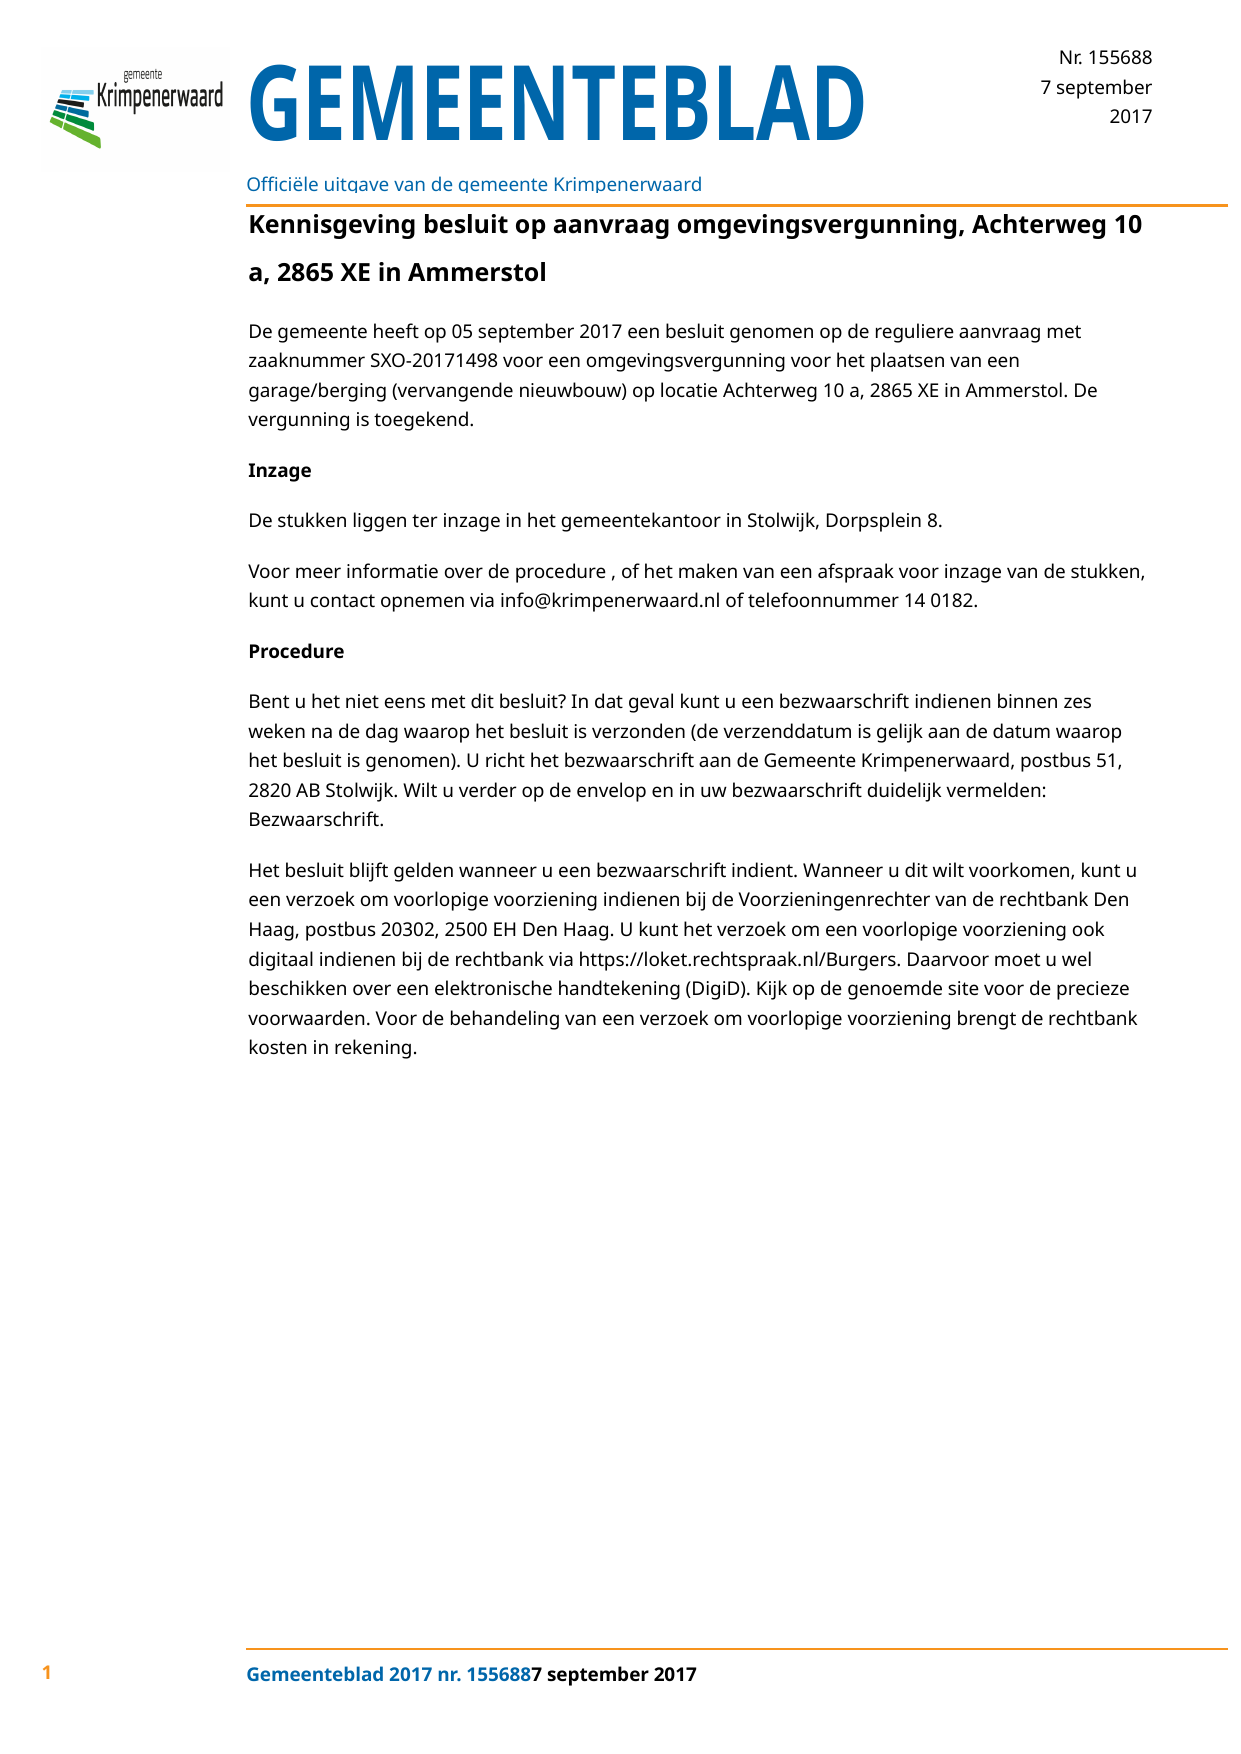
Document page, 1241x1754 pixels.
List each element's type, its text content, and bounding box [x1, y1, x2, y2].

text Kennisgeving besluit op aanvraag omgevingsvergunning, Achterweg 10 a, 2865 XE in Ammerstol [248, 207, 1152, 288]
text Voor meer informatie over de procedure , of het maken van een afspraak voor inzage van de stukken, kunt u contact opnemen via info@krimpenerwaard.nl of telefoonnummer 14 0182. [248, 558, 1152, 613]
text Bent u het niet eens met dit besluit? In dat geval kunt u een bezwaarschrift indienen binnen zes weken na de dag waarop het besluit is verzonden (de verzenddatum is gelijk aan de datum waarop het besluit is genomen). U richt het bezwaarschrift aan de Gemeente Krimpenerwaard, postbus 51, 2820 AB Stolwijk. Wilt u verder op de envelop en in uw bezwaarschrift duidelijk vermelden: Bezwaarschrift. [248, 688, 1152, 832]
picture [41, 47, 231, 172]
text De stukken liggen ter inzage in het gemeentekantoor in Stolwijk, Dorpsplein 8. [248, 507, 1152, 533]
text Het besluit blijft gelden wanneer u een bezwaarschrift indient. Wanneer u dit wilt voorkomen, kunt u een verzoek om voorlopige voorziening indienen bij de Voorzieningenrechter van de rechtbank Den Haag, postbus 20302, 2500 EH Den Haag. U kunt het verzoek om een voorlopige voorziening ook digitaal indienen bij de rechtbank via https://loket.rechtspraak.nl/Burgers. Daarvoor moet u wel beschikken over een elektronische handtekening (DigiD). Kijk op de genoemde site voor de precieze voorwaarden. Voor de behandeling van een verzoek om voorlopige voorziening brengt de rechtbank kosten in rekening. [248, 857, 1152, 1060]
text De gemeente heeft op 05 september 2017 een besluit genomen op de reguliere aanvraag met zaaknummer SXO-20171498 voor een omgevingsvergunning voor het plaatsen van een garage/berging (vervangende nieuwbouw) op locatie Achterweg 10 a, 2865 XE in Ammerstol. De vergunning is toegekend. [248, 318, 1152, 432]
text Procedure [248, 638, 1152, 664]
text Inzage [248, 457, 1152, 483]
